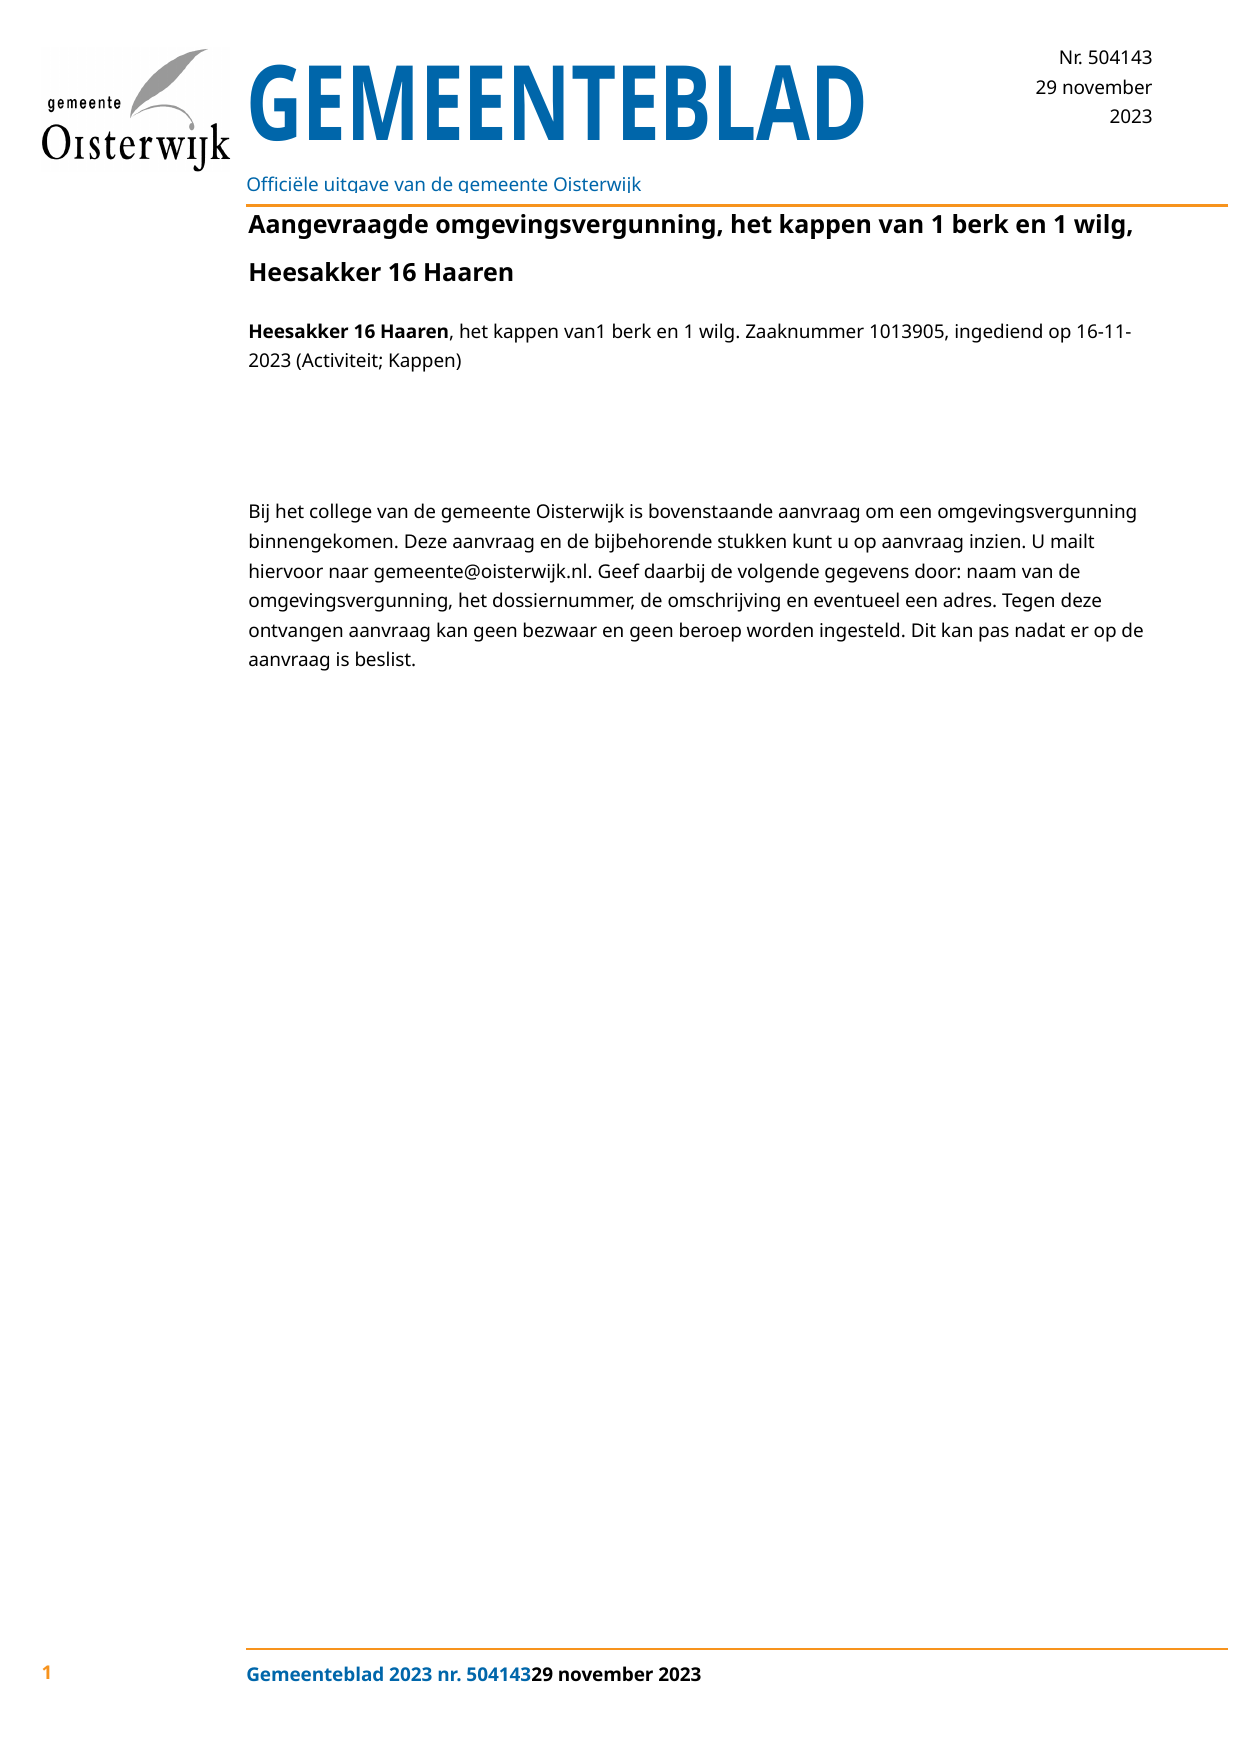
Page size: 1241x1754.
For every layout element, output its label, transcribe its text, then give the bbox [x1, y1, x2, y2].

picture [41, 47, 231, 172]
text Bij het college van de gemeente Oisterwijk is bovenstaande aanvraag om een omgevingsvergunning binnengekomen. Deze aanvraag en de bijbehorende stukken kunt u op aanvraag inzien. U mailt hiervoor naar gemeente@oisterwijk.nl. Geef daarbij de volgende gegevens door: naam van de omgevingsvergunning, het dossiernummer, de omschrijving en eventueel een adres. Tegen deze ontvangen aanvraag kan geen bezwaar en geen beroep worden ingesteld. Dit kan pas nadat er op de aanvraag is beslist. [248, 499, 1152, 672]
text Heesakker 16 Haaren, het kappen van1 berk en 1 wilg. Zaaknummer 1013905, ingediend op 16-11-2023 (Activiteit; Kappen) [248, 318, 1152, 373]
text Aangevraagde omgevingsvergunning, het kappen van 1 berk en 1 wilg, Heesakker 16 Haaren [248, 207, 1152, 288]
